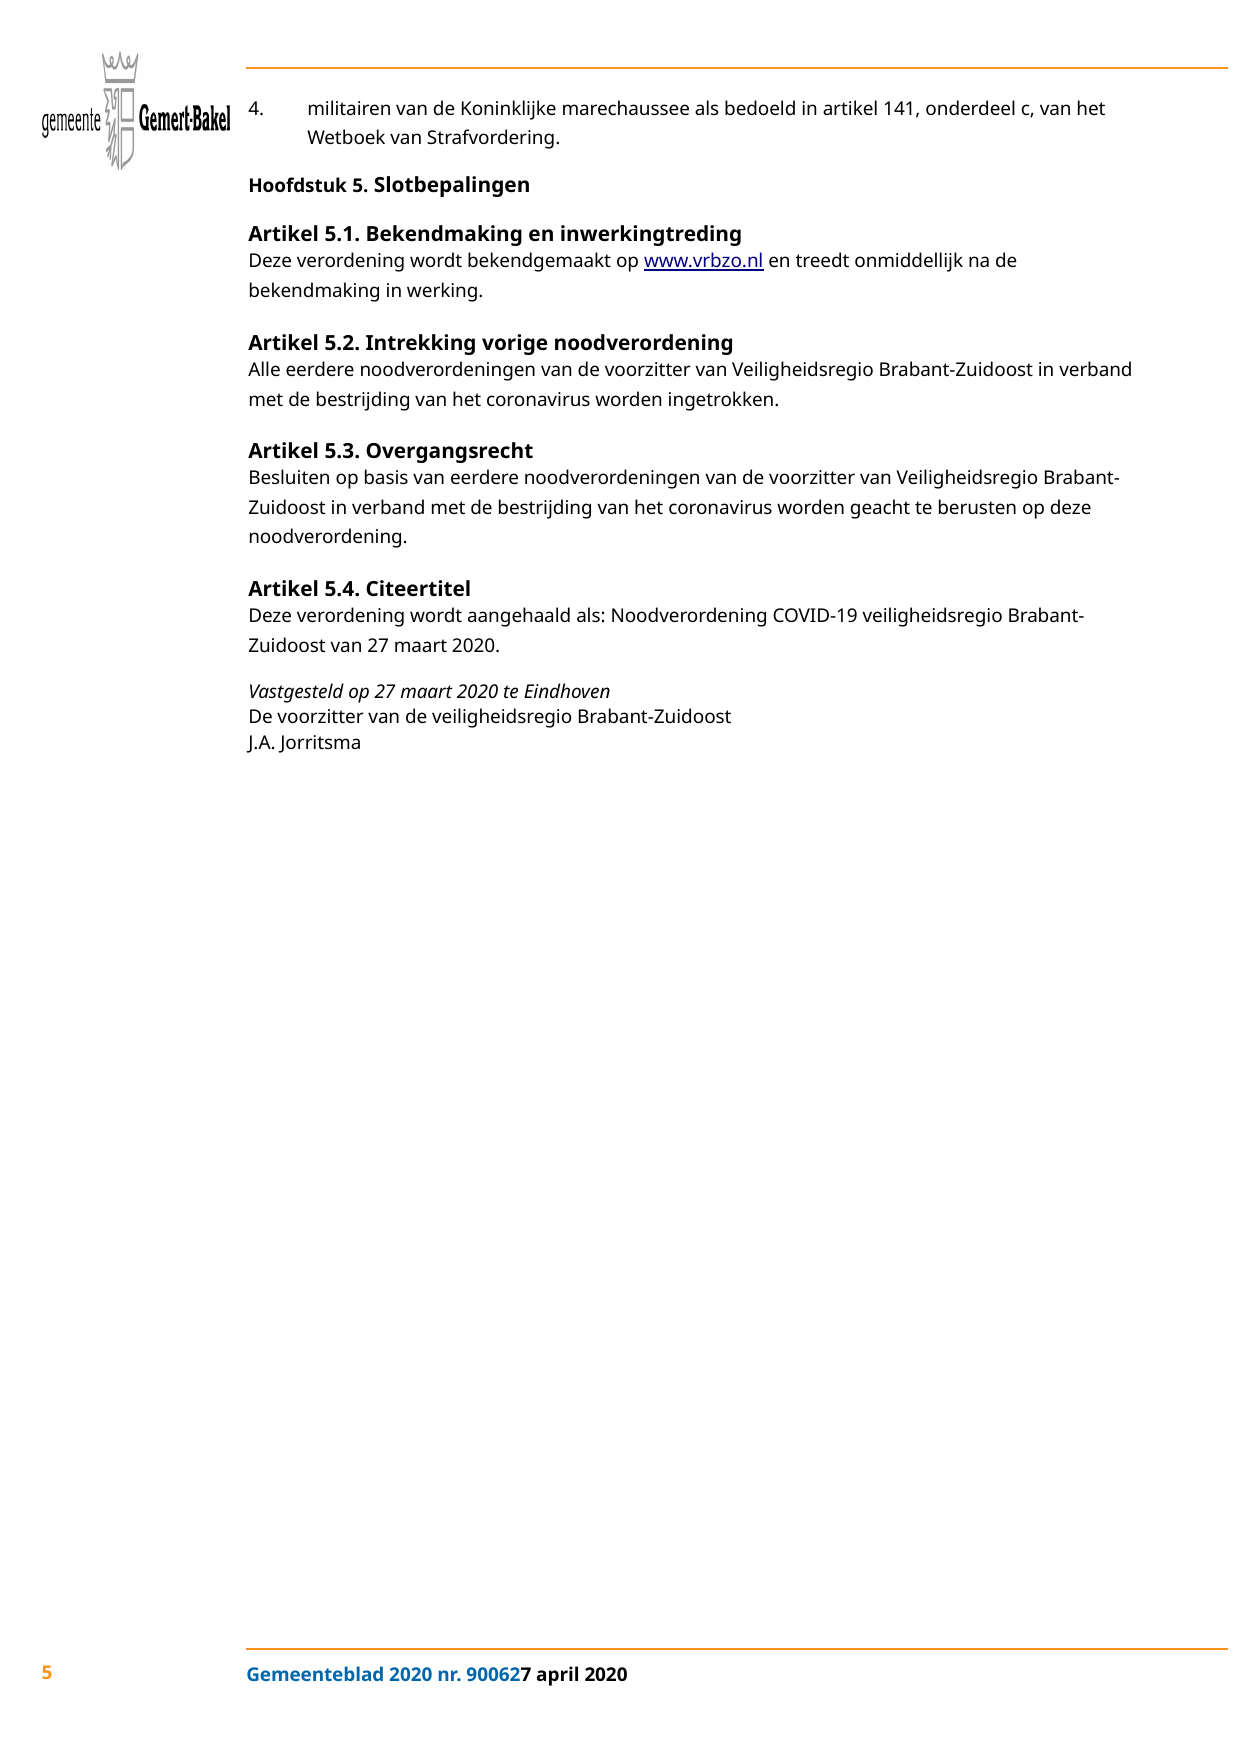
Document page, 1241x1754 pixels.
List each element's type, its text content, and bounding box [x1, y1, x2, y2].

text Hoofdstuk 5. Slotbepalingen [248, 170, 1152, 198]
list militairen van de Koninklijke marechaussee als bedoeld in artikel 141, onderdeel c, van het Wetboek van Strafvordering. [248, 95, 1152, 150]
picture [41, 47, 231, 172]
text Artikel 5.3. Overgangsrecht [248, 436, 1152, 464]
text Artikel 5.1. Bekendmaking en inwerkingtreding [248, 219, 1152, 248]
text Besluiten op basis van eerdere noodverordeningen van de voorzitter van Veiligheidsregio Brabant-Zuidoost in verband met de bestrijding van het coronavirus worden geacht te berusten op deze noodverordening. [248, 464, 1152, 549]
text Deze verordening wordt aangehaald als: Noodverordening COVID-19 veiligheidsregio Brabant-Zuidoost van 27 maart 2020. [248, 603, 1152, 658]
text Alle eerdere noodverordeningen van de voorzitter van Veiligheidsregio Brabant-Zuidoost in verband met de bestrijding van het coronavirus worden ingetrokken. [248, 356, 1152, 411]
text Artikel 5.4. Citeertitel [248, 574, 1152, 603]
text Deze verordening wordt bekendgemaakt op www.vrbzo.nl en treedt onmiddellijk na de bekendmaking in werking. [248, 248, 1152, 303]
text J.A. Jorritsma [248, 729, 1152, 755]
text Artikel 5.2. Intrekking vorige noodverordening [248, 328, 1152, 356]
text Vastgesteld op 27 maart 2020 te Eindhoven [248, 678, 1152, 703]
text De voorzitter van de veiligheidsregio Brabant-Zuidoost [248, 703, 1152, 729]
